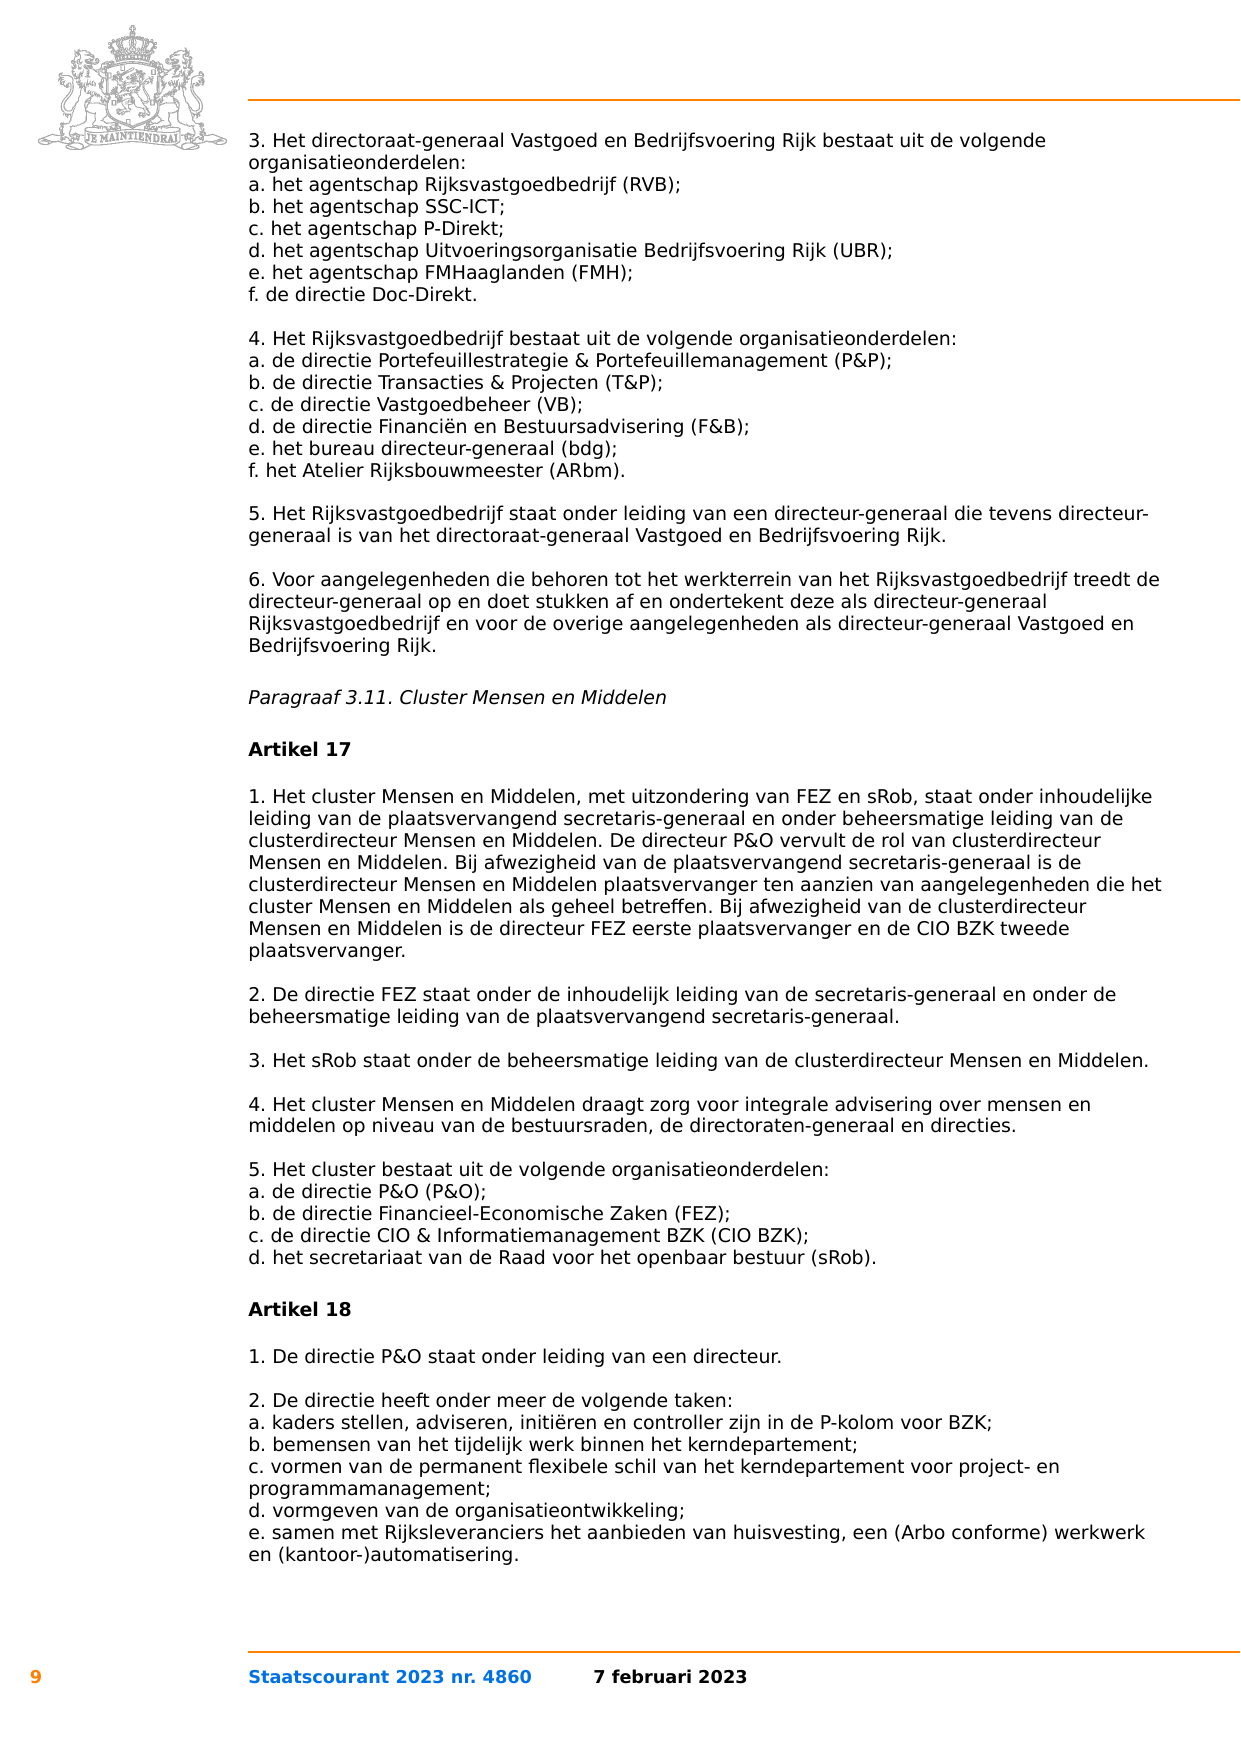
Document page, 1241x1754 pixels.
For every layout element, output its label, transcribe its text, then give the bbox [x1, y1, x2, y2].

text 5. Het Rijksvastgoedbedrijf staat onder leiding van een directeur-generaal die tevens directeur-generaal is van het directoraat-generaal Vastgoed en Bedrijfsvoering Rijk. [248, 503, 1163, 547]
text c. vormen van de permanent flexibele schil van het kerndepartement voor project- en programmamanagement; [248, 1456, 1163, 1500]
text c. de directie CIO & Informatiemanagement BZK (CIO BZK); [248, 1225, 1163, 1247]
text e. het agentschap FMHaaglanden (FMH); [248, 262, 1163, 284]
text b. de directie Transacties & Projecten (T&P); [248, 372, 1163, 393]
text b. de directie Financieel-Economische Zaken (FEZ); [248, 1203, 1163, 1225]
text e. samen met Rijksleveranciers het aanbieden van huisvesting, een (Arbo conforme) werkwerk en (kantoor-)automatisering. [248, 1522, 1163, 1566]
text e. het bureau directeur-generaal (bdg); [248, 437, 1163, 459]
text c. de directie Vastgoedbeheer (VB); [248, 393, 1163, 416]
text d. de directie Financiën en Bestuursadvisering (F&B); [248, 416, 1163, 437]
text 3. Het directoraat-generaal Vastgoed en Bedrijfsvoering Rijk bestaat uit de volgende organisatieonderdelen: [248, 130, 1163, 174]
text b. het agentschap SSC-ICT; [248, 196, 1163, 218]
text a. de directie Portefeuillestrategie & Portefeuillemanagement (P&P); [248, 349, 1163, 372]
text 6. Voor aangelegenheden die behoren tot het werkterrein van het Rijksvastgoedbedrijf treedt de directeur-generaal op en doet stukken af en ondertekent deze als directeur-generaal Rijksvastgoedbedrijf en voor de overige aangelegenheden als directeur-generaal Vastgoed en Bedrijfsvoering Rijk. [248, 569, 1163, 657]
text d. vormgeven van de organisatieontwikkeling; [248, 1500, 1163, 1522]
text d. het agentschap Uitvoeringsorganisatie Bedrijfsvoering Rijk (UBR); [248, 240, 1163, 262]
text c. het agentschap P-Direkt; [248, 218, 1163, 240]
text 2. De directie heeft onder meer de volgende taken: [248, 1390, 1163, 1412]
text f. het Atelier Rijksbouwmeester (ARbm). [248, 459, 1163, 481]
subtitle Artikel 18 [248, 1299, 1163, 1321]
text f. de directie Doc-Direkt. [248, 284, 1163, 306]
text a. de directie P&O (P&O); [248, 1181, 1163, 1203]
text 2. De directie FEZ staat onder de inhoudelijk leiding van de secretaris-generaal en onder de beheersmatige leiding van de plaatsvervangend secretaris-generaal. [248, 984, 1163, 1028]
text 1. Het cluster Mensen en Middelen, met uitzondering van FEZ en sRob, staat onder inhoudelijke leiding van de plaatsvervangend secretaris-generaal en onder beheersmatige leiding van de clusterdirecteur Mensen en Middelen. De directeur P&O vervult de rol van clusterdirecteur Mensen en Middelen. Bij afwezigheid van de plaatsvervangend secretaris-generaal is de clusterdirecteur Mensen en Middelen plaatsvervanger ten aanzien van aangelegenheden die het cluster Mensen en Middelen als geheel betreffen. Bij afwezigheid van de clusterdirecteur Mensen en Middelen is de directeur FEZ eerste plaatsvervanger en de CIO BZK tweede plaatsvervanger. [248, 786, 1163, 962]
text 1. De directie P&O staat onder leiding van een directeur. [248, 1346, 1163, 1368]
text b. bemensen van het tijdelijk werk binnen het kerndepartement; [248, 1434, 1163, 1456]
picture [38, 25, 227, 150]
text 3. Het sRob staat onder de beheersmatige leiding van de clusterdirecteur Mensen en Middelen. [248, 1049, 1163, 1072]
text 5. Het cluster bestaat uit de volgende organisatieonderdelen: [248, 1159, 1163, 1181]
subtitle Artikel 17 [248, 739, 1163, 761]
text 4. Het Rijksvastgoedbedrijf bestaat uit de volgende organisatieonderdelen: [248, 328, 1163, 349]
text d. het secretariaat van de Raad voor het openbaar bestuur (sRob). [248, 1247, 1163, 1269]
subtitle Paragraaf 3.11. Cluster Mensen en Middelen [248, 687, 1163, 709]
text a. het agentschap Rijksvastgoedbedrijf (RVB); [248, 174, 1163, 196]
text a. kaders stellen, adviseren, initiëren en controller zijn in de P-kolom voor BZK; [248, 1412, 1163, 1434]
text 4. Het cluster Mensen en Middelen draagt zorg voor integrale advisering over mensen en middelen op niveau van de bestuursraden, de directoraten-generaal en directies. [248, 1093, 1163, 1137]
